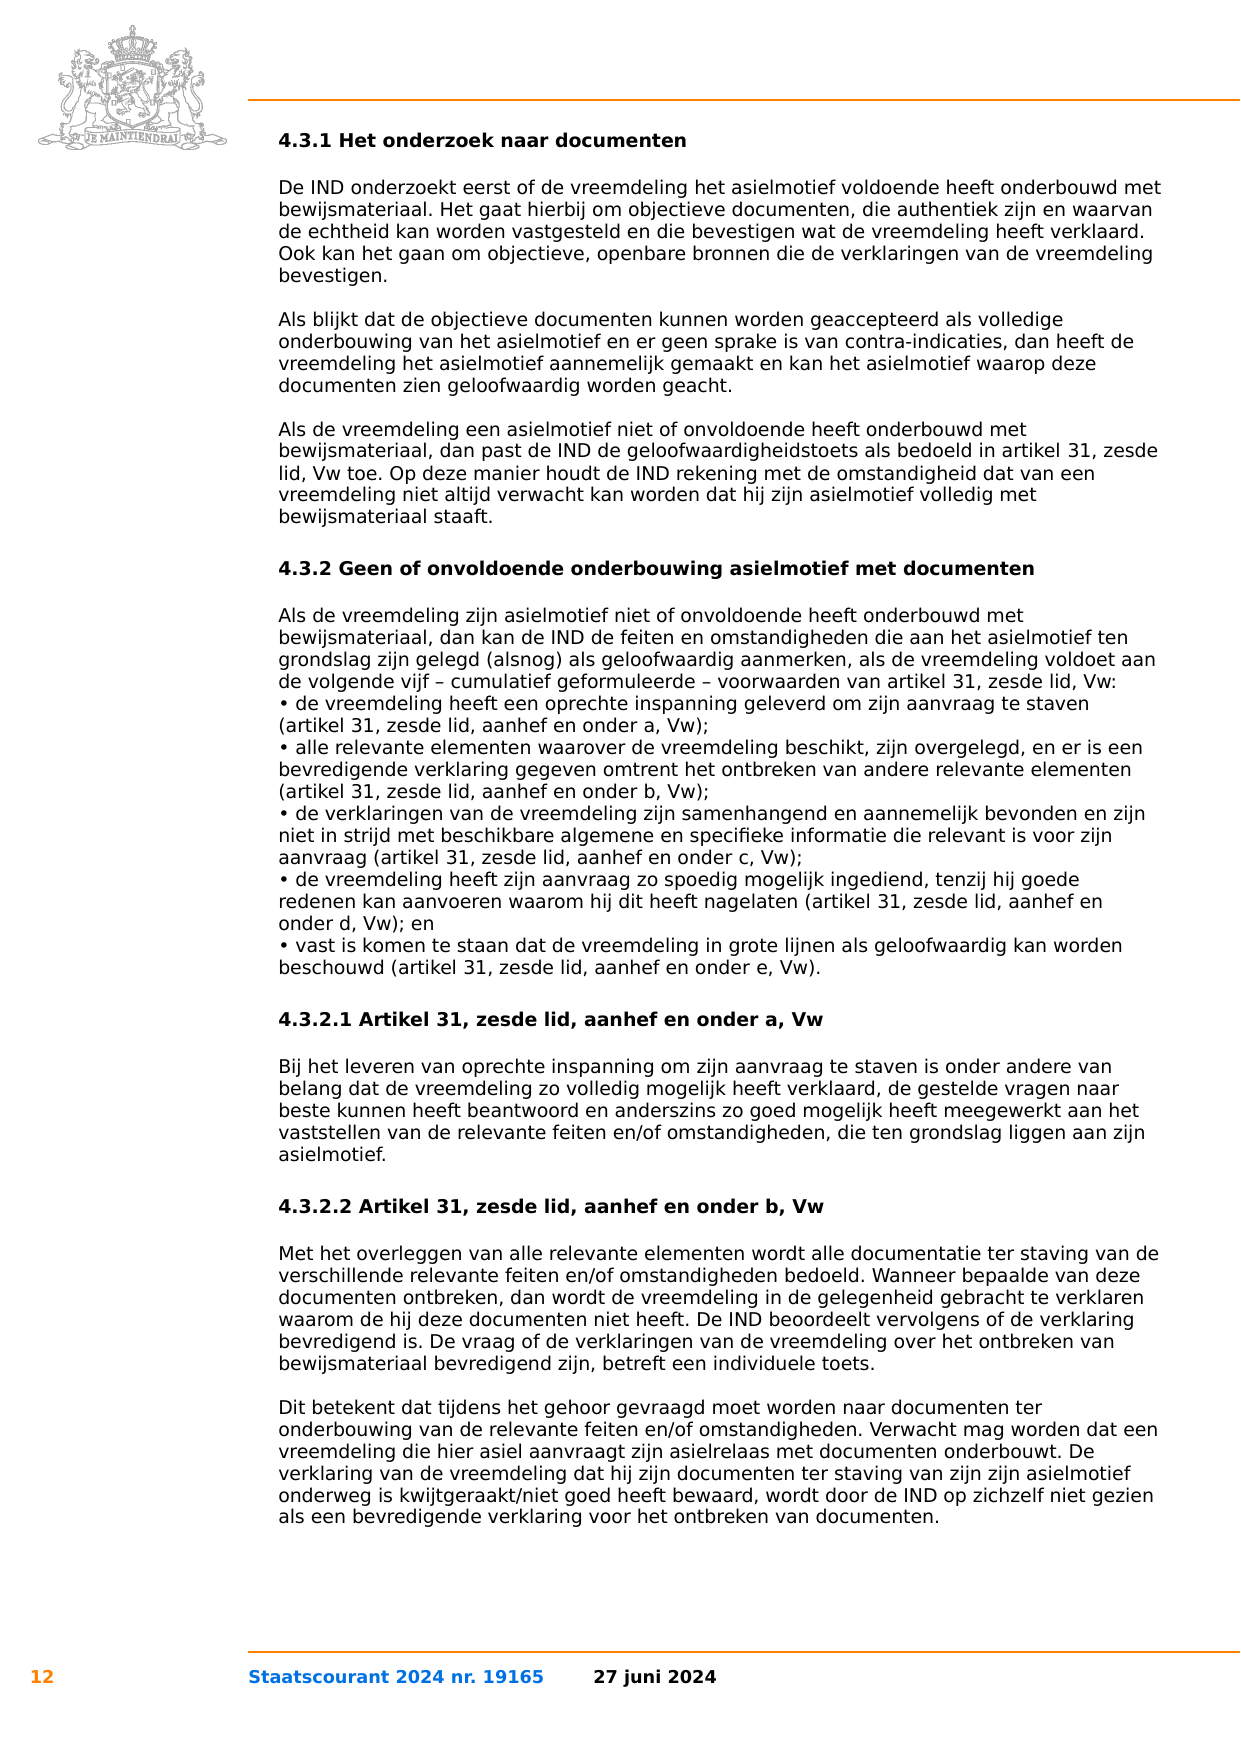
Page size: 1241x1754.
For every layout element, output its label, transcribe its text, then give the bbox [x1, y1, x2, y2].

subtitle 4.3.2.2 Artikel 31, zesde lid, aanhef en onder b, Vw [278, 1196, 1163, 1218]
subtitle 4.3.2.1 Artikel 31, zesde lid, aanhef en onder a, Vw [278, 1009, 1163, 1031]
text • de vreemdeling heeft zijn aanvraag zo spoedig mogelijk ingediend, tenzij hij goede redenen kan aanvoeren waarom hij dit heeft nagelaten (artikel 31, zesde lid, aanhef en onder d, Vw); en [278, 869, 1163, 935]
subtitle 4.3.1 Het onderzoek naar documenten [278, 130, 1163, 152]
text • de verklaringen van de vreemdeling zijn samenhangend en aannemelijk bevonden en zijn niet in strijd met beschikbare algemene en specifieke informatie die relevant is voor zijn aanvraag (artikel 31, zesde lid, aanhef en onder c, Vw); [278, 803, 1163, 869]
text • de vreemdeling heeft een oprechte inspanning geleverd om zijn aanvraag te staven (artikel 31, zesde lid, aanhef en onder a, Vw); [278, 693, 1163, 737]
text Als de vreemdeling een asielmotief niet of onvoldoende heeft onderbouwd met bewijsmateriaal, dan past de IND de geloofwaardigheidstoets als bedoeld in artikel 31, zesde lid, Vw toe. Op deze manier houdt de IND rekening met de omstandigheid dat van een vreemdeling niet altijd verwacht kan worden dat hij zijn asielmotief volledig met bewijsmateriaal staaft. [278, 418, 1163, 528]
subtitle 4.3.2 Geen of onvoldoende onderbouwing asielmotief met documenten [278, 558, 1163, 580]
text • alle relevante elementen waarover de vreemdeling beschikt, zijn overgelegd, en er is een bevredigende verklaring gegeven omtrent het ontbreken van andere relevante elementen (artikel 31, zesde lid, aanhef en onder b, Vw); [278, 737, 1163, 803]
text De IND onderzoekt eerst of de vreemdeling het asielmotief voldoende heeft onderbouwd met bewijsmateriaal. Het gaat hierbij om objectieve documenten, die authentiek zijn en waarvan de echtheid kan worden vastgesteld en die bevestigen wat de vreemdeling heeft verklaard. Ook kan het gaan om objectieve, openbare bronnen die de verklaringen van de vreemdeling bevestigen. [278, 177, 1163, 287]
text Bij het leveren van oprechte inspanning om zijn aanvraag te staven is onder andere van belang dat de vreemdeling zo volledig mogelijk heeft verklaard, de gestelde vragen naar beste kunnen heeft beantwoord en anderszins zo goed mogelijk heeft meegewerkt aan het vaststellen van de relevante feiten en/of omstandigheden, die ten grondslag liggen aan zijn asielmotief. [278, 1056, 1163, 1166]
text Dit betekent dat tijdens het gehoor gevraagd moet worden naar documenten ter onderbouwing van de relevante feiten en/of omstandigheden. Verwacht mag worden dat een vreemdeling die hier asiel aanvraagt zijn asielrelaas met documenten onderbouwt. De verklaring van de vreemdeling dat hij zijn documenten ter staving van zijn zijn asielmotief onderweg is kwijtgeraakt/niet goed heeft bewaard, wordt door de IND op zichzelf niet gezien als een bevredigende verklaring voor het ontbreken van documenten. [278, 1397, 1163, 1528]
text Als de vreemdeling zijn asielmotief niet of onvoldoende heeft onderbouwd met bewijsmateriaal, dan kan de IND de feiten en omstandigheden die aan het asielmotief ten grondslag zijn gelegd (alsnog) als geloofwaardig aanmerken, als de vreemdeling voldoet aan de volgende vijf – cumulatief geformuleerde – voorwaarden van artikel 31, zesde lid, Vw: [278, 605, 1163, 693]
text Als blijkt dat de objectieve documenten kunnen worden geaccepteerd als volledige onderbouwing van het asielmotief en er geen sprake is van contra-indicaties, dan heeft de vreemdeling het asielmotief aannemelijk gemaakt en kan het asielmotief waarop deze documenten zien geloofwaardig worden geacht. [278, 309, 1163, 397]
text • vast is komen te staan dat de vreemdeling in grote lijnen als geloofwaardig kan worden beschouwd (artikel 31, zesde lid, aanhef en onder e, Vw). [278, 935, 1163, 979]
picture [38, 25, 227, 150]
text Met het overleggen van alle relevante elementen wordt alle documentatie ter staving van de verschillende relevante feiten en/of omstandigheden bedoeld. Wanneer bepaalde van deze documenten ontbreken, dan wordt de vreemdeling in de gelegenheid gebracht te verklaren waarom de hij deze documenten niet heeft. De IND beoordeelt vervolgens of de verklaring bevredigend is. De vraag of de verklaringen van de vreemdeling over het ontbreken van bewijsmateriaal bevredigend zijn, betreft een individuele toets. [278, 1243, 1163, 1375]
